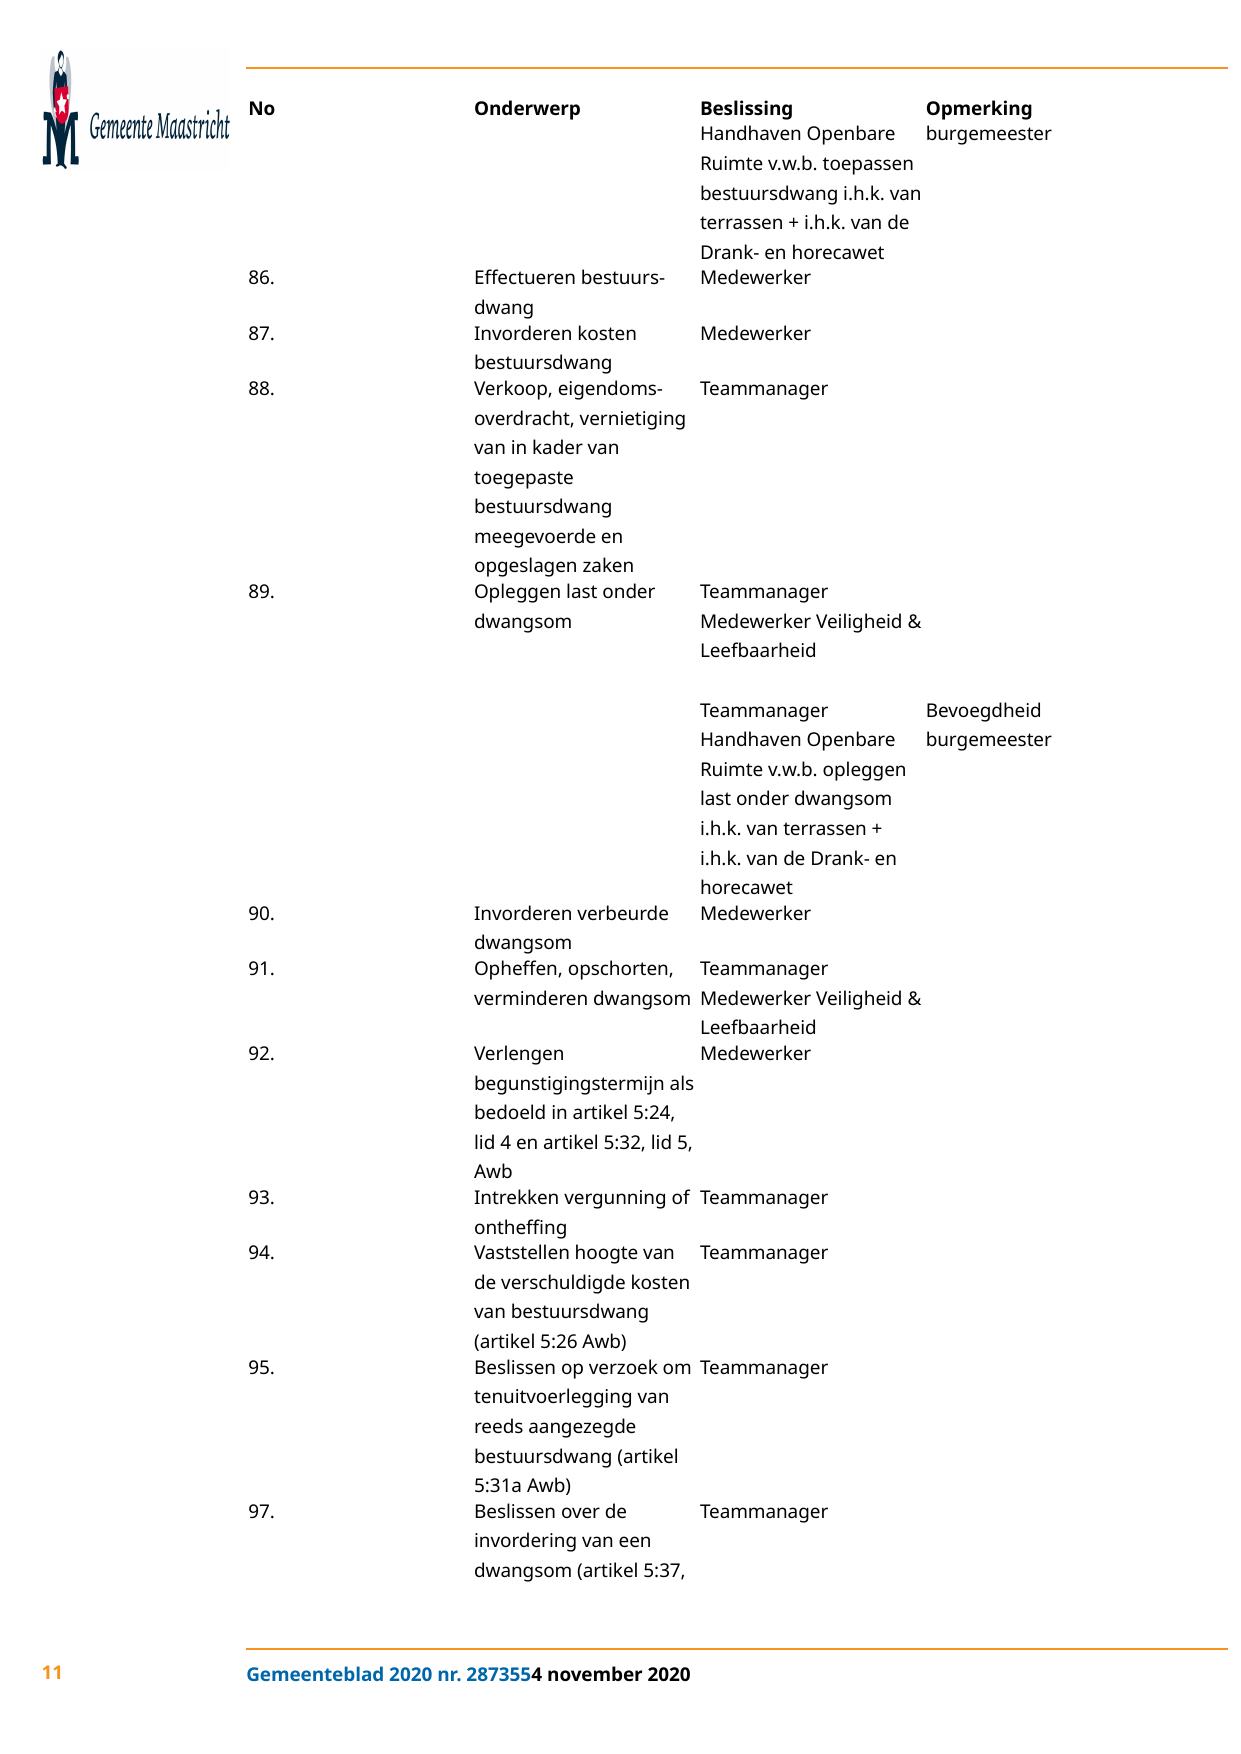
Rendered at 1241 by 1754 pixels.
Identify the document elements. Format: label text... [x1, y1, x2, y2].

table_cell Vaststellen hoogte van de verschuldigde kosten van bestuursdwang (artikel 5:26 Awb) [474, 1240, 700, 1354]
table_cell [248, 1184, 474, 1239]
table_cell Invorderen kosten bestuursdwang [474, 320, 700, 375]
table_cell burgemeester [926, 121, 1152, 264]
table_cell [926, 955, 1152, 1040]
table_cell Beslissen op verzoek om tenuitvoerlegging van reeds aangezegde bestuursdwang (artikel 5:31a Awb) [474, 1354, 700, 1498]
table_cell Teammanager [700, 1184, 926, 1239]
picture [41, 47, 231, 172]
table_cell Medewerker [700, 900, 926, 955]
table_cell Bevoegdheid burgemeester [926, 579, 1152, 900]
table_cell [926, 265, 1152, 320]
table_cell [926, 320, 1152, 375]
table_cell Teammanager [700, 375, 926, 578]
table_cell [248, 121, 474, 264]
table_header Opmerking [926, 95, 1152, 121]
table_cell Teammanager Medewerker Veiligheid & Leefbaarheid [700, 955, 926, 1040]
table_cell [926, 1184, 1152, 1239]
table_cell [248, 579, 474, 900]
table_cell [248, 900, 474, 955]
table_cell [248, 1040, 474, 1184]
table_cell Medewerker [700, 1040, 926, 1184]
table_cell [248, 375, 474, 578]
table_cell Beslissen over de invordering van een dwangsom (artikel 5:37, [474, 1498, 700, 1583]
table_cell Intrekken vergunning of ontheffing [474, 1184, 700, 1239]
table_cell Teammanager [700, 1498, 926, 1583]
table_cell [926, 1498, 1152, 1583]
table_cell Opheffen, opschorten, verminderen dwangsom [474, 955, 700, 1040]
table_header Beslissing [700, 95, 926, 121]
table_cell 97. [248, 1498, 474, 1583]
table_cell Opleggen last onder dwangsom [474, 579, 700, 900]
table_cell [926, 1354, 1152, 1498]
table_cell Effectueren bestuurs­dwang [474, 265, 700, 320]
table_header No [248, 95, 474, 121]
table_cell Medewerker [700, 265, 926, 320]
table_cell Teammanager [700, 1240, 926, 1354]
table_cell Invorderen verbeurde dwangsom [474, 900, 700, 955]
table_cell Handhaven Openbare Ruimte v.w.b. toepassen bestuursdwang i.h.k. van terrassen + i.h.k. van de Drank- en horecawet [700, 121, 926, 264]
table_cell [248, 265, 474, 320]
table_cell Teammanager [700, 1354, 926, 1498]
table_cell [926, 900, 1152, 955]
table_cell [248, 1240, 474, 1354]
table_cell [926, 1240, 1152, 1354]
table_cell [926, 1040, 1152, 1184]
table_cell Teammanager Medewerker Veiligheid & Leefbaarheid Teammanager Handhaven Openbare Ruimte v.w.b. opleggen last onder dwangsom i.h.k. van terrassen + i.h.k. van de Drank- en horecawet [700, 579, 926, 900]
table_cell Verlengen begunstigingstermijn als bedoeld in artikel 5:24, lid 4 en artikel 5:32, lid 5, Awb [474, 1040, 700, 1184]
table_cell Medewerker [700, 320, 926, 375]
table_cell [474, 121, 700, 264]
table_cell [926, 375, 1152, 578]
table_cell [248, 320, 474, 375]
table_cell [248, 955, 474, 1040]
table_cell Verkoop, eigendoms­overdracht, vernietiging van in kader van toegepaste bestuursdwang meegevoerde en opgeslagen zaken [474, 375, 700, 578]
table_header Onderwerp [474, 95, 700, 121]
table_cell [248, 1354, 474, 1498]
